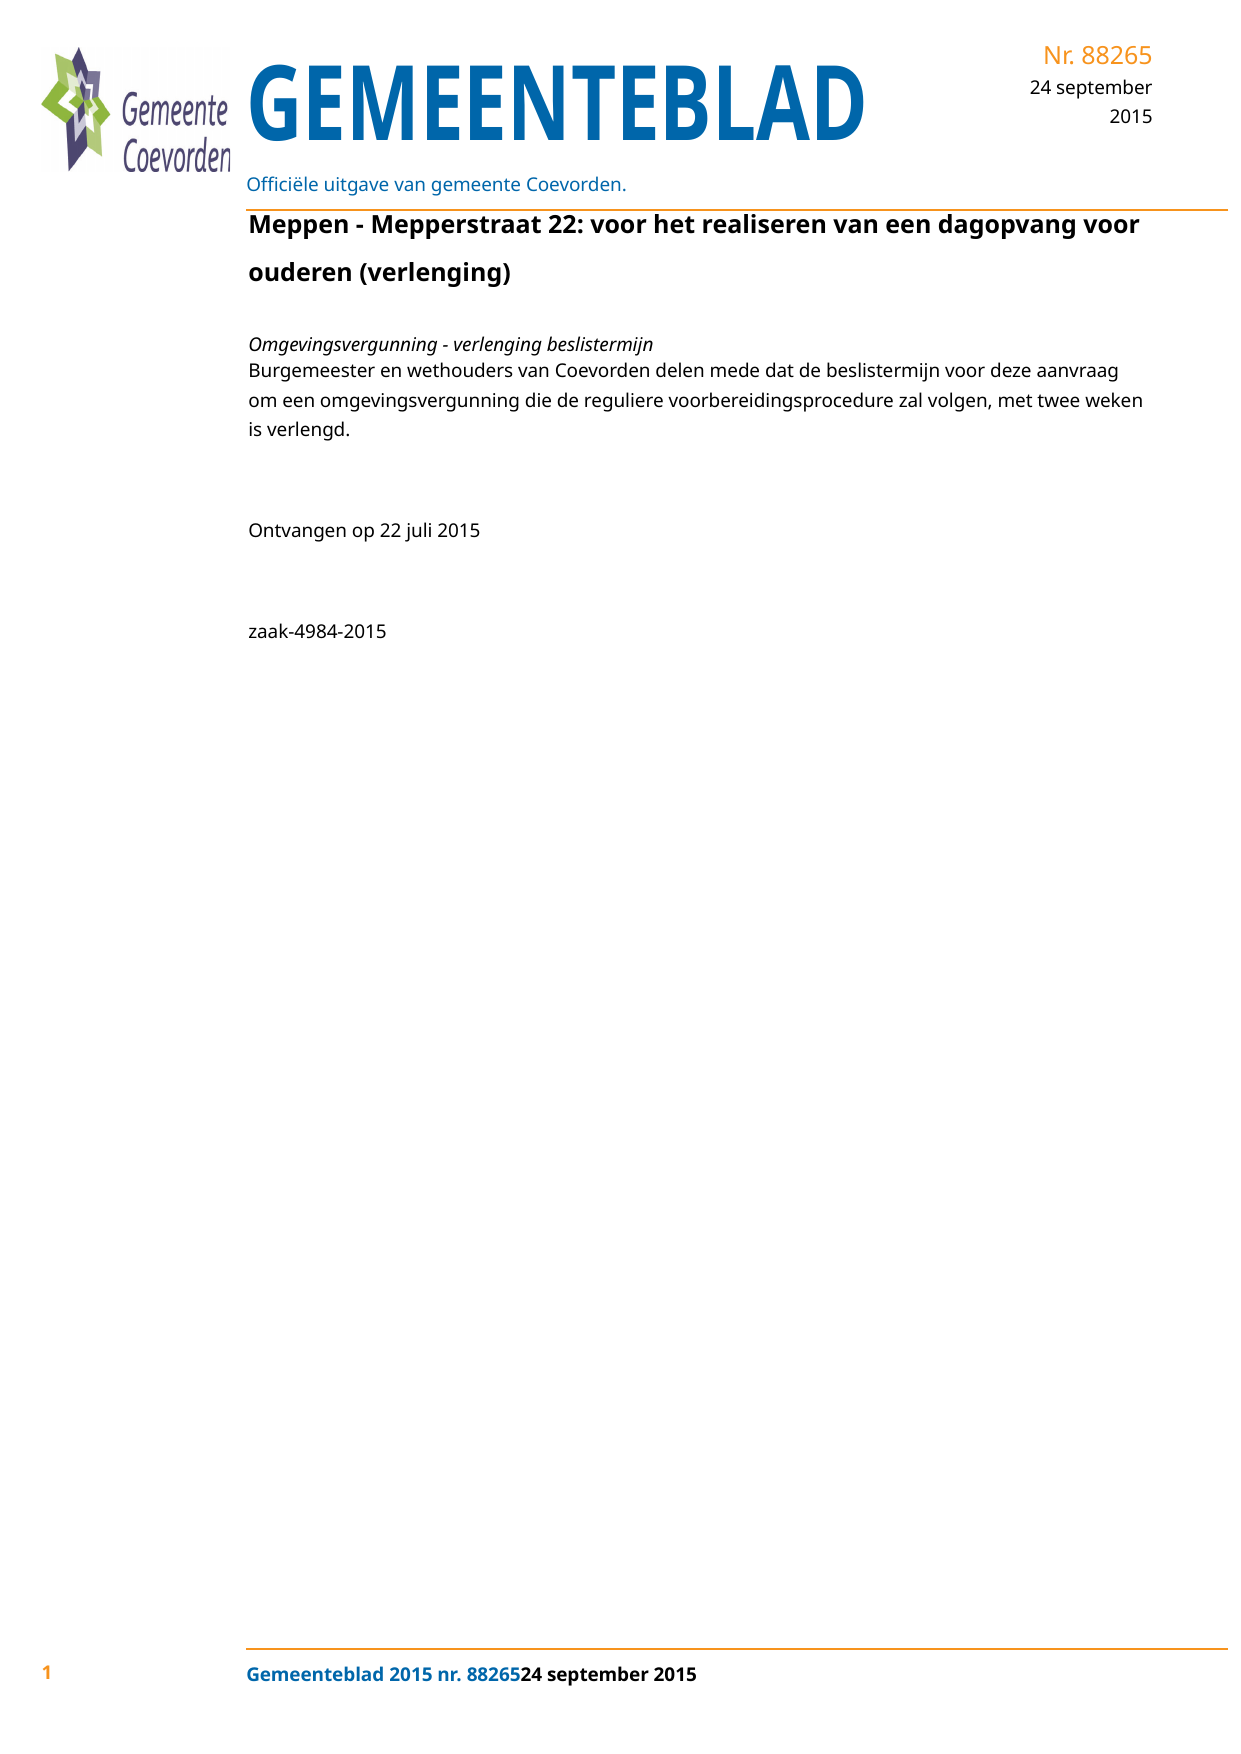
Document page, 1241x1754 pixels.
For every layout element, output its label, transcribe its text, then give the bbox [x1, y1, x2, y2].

text Burgemeester en wethouders van Coevorden delen mede dat de beslistermijn voor deze aanvraag om een omgevingsvergunning die de reguliere voorbereidingsprocedure zal volgen, met twee weken is verlengd. [248, 357, 1152, 442]
text Ontvangen op 22 juli 2015 [248, 517, 1152, 543]
text Omgevingsvergunning - verlenging beslistermijn [248, 331, 1152, 357]
text Meppen - Mepperstraat 22: voor het realiseren van een dagopvang voor ouderen (verlenging) [248, 211, 1152, 288]
picture [41, 47, 231, 172]
text zaak-4984-2015 [248, 618, 1152, 644]
